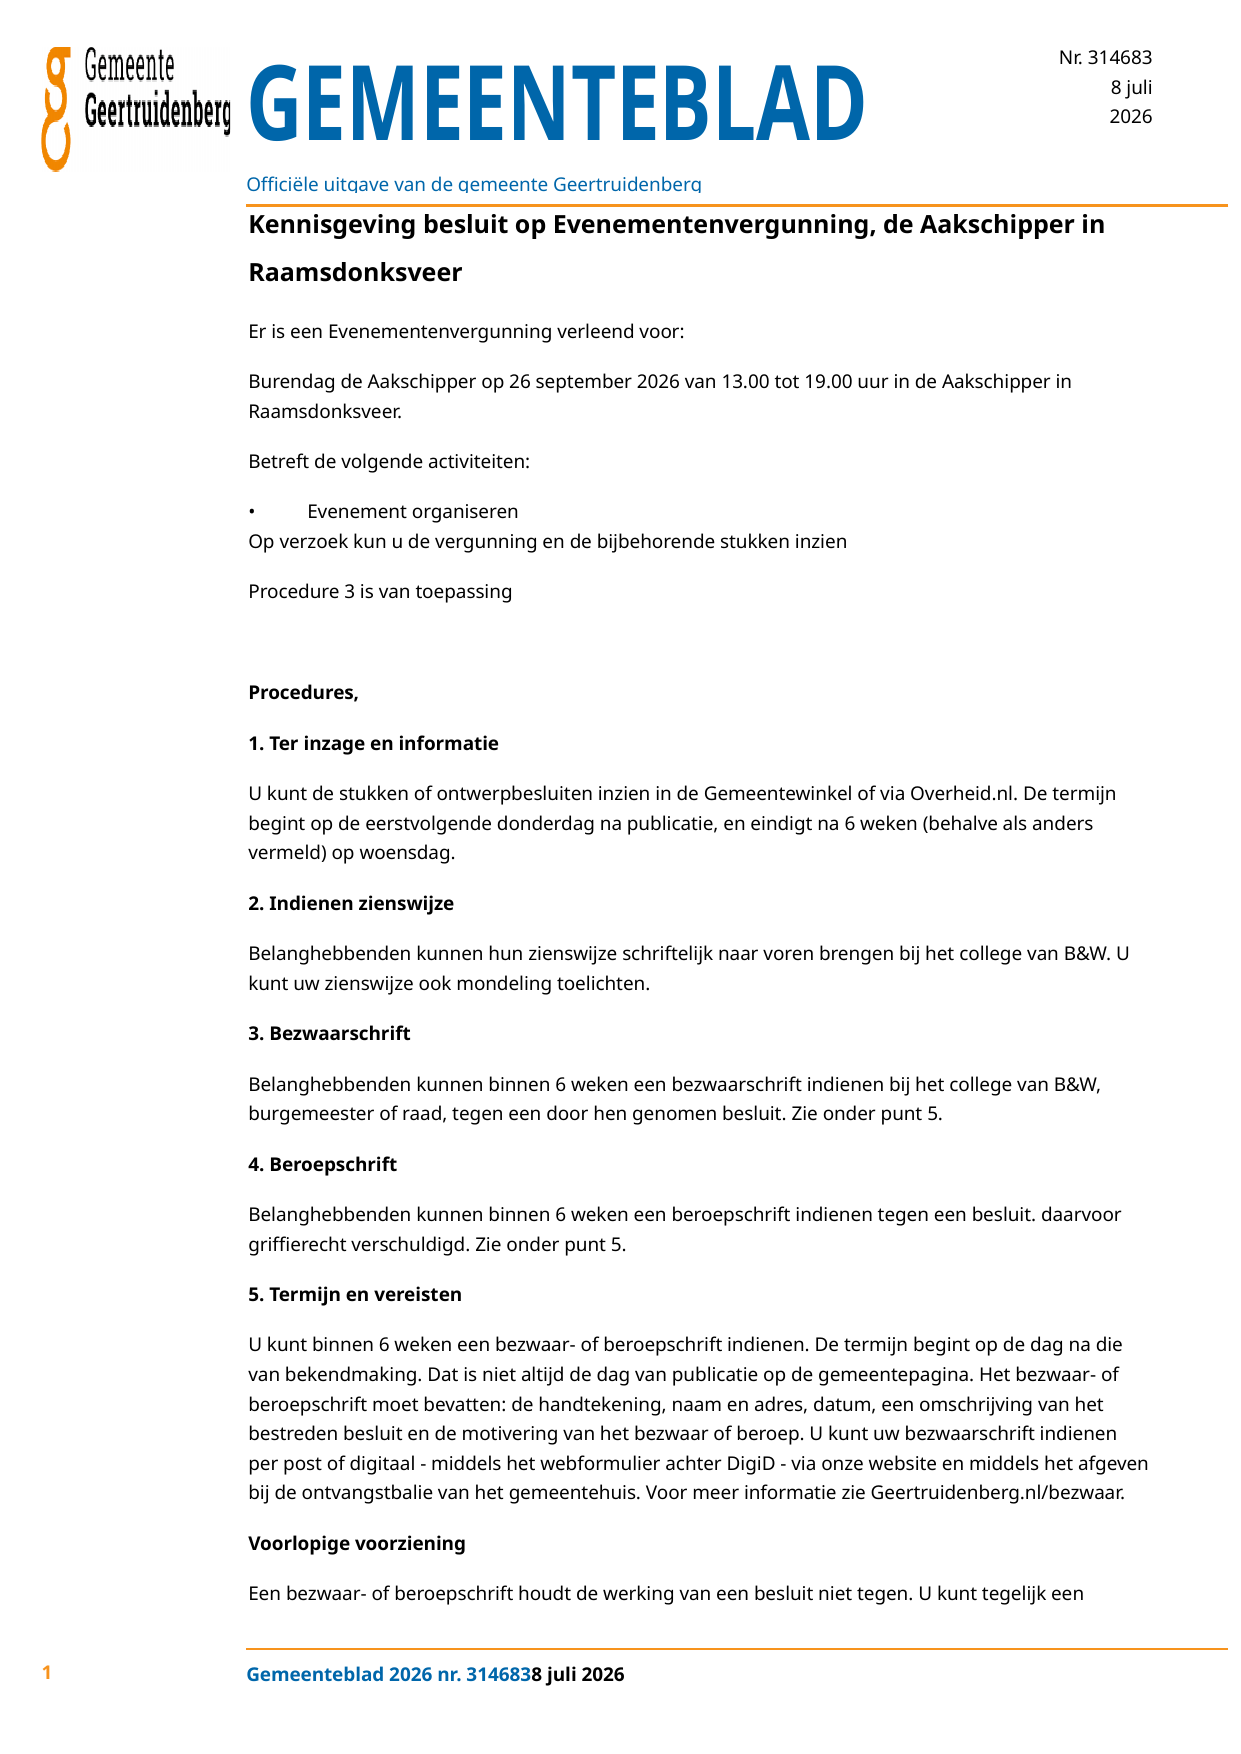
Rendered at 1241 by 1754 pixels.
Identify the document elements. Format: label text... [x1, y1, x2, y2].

list Evenement organiseren [248, 499, 1152, 524]
text Belanghebbenden kunnen hun zienswijze schriftelijk naar voren brengen bij het college van B&W. U kunt uw zienswijze ook mondeling toelichten. [248, 940, 1152, 996]
text Procedures, [248, 679, 1152, 705]
text Voorlopige voorziening [248, 1530, 1152, 1556]
text Op verzoek kun u de vergunning en de bijbehorende stukken inzien [248, 528, 1152, 554]
text 5. Termijn en vereisten [248, 1281, 1152, 1307]
picture [41, 47, 231, 172]
text Er is een Evenementenvergunning verleend voor: [248, 318, 1152, 344]
text 1. Ter inzage en informatie [248, 730, 1152, 756]
text U kunt de stukken of ontwerpbesluiten inzien in de Gemeentewinkel of via Overheid.nl. De termijn begint op de eerstvolgende donderdag na publicatie, en eindigt na 6 weken (behalve als anders vermeld) op woensdag. [248, 780, 1152, 865]
text Kennisgeving besluit op Evenementenvergunning, de Aakschipper in Raamsdonksveer [248, 207, 1152, 288]
text Burendag de Aakschipper op 26 september 2026 van 13.00 tot 19.00 uur in de Aakschipper in Raamsdonksveer. [248, 368, 1152, 424]
text 3. Bezwaarschrift [248, 1020, 1152, 1046]
text 2. Indienen zienswijze [248, 890, 1152, 916]
text Belanghebbenden kunnen binnen 6 weken een beroepschrift indienen tegen een besluit. daarvoor griffierecht verschuldigd. Zie onder punt 5. [248, 1201, 1152, 1257]
text Belanghebbenden kunnen binnen 6 weken een bezwaarschrift indienen bij het college van B&W, burgemeester of raad, tegen een door hen genomen besluit. Zie onder punt 5. [248, 1071, 1152, 1126]
text Procedure 3 is van toepassing [248, 579, 1152, 604]
text U kunt binnen 6 weken een bezwaar- of beroepschrift indienen. De termijn begint op de dag na die van bekendmaking. Dat is niet altijd de dag van publicatie op de gemeentepagina. Het bezwaar- of beroepschrift moet bevatten: de handtekening, naam en adres, datum, een omschrijving van het bestreden besluit en de motivering van het bezwaar of beroep. U kunt uw bezwaarschrift indienen per post of digitaal - middels het webformulier achter DigiD - via onze website en middels het afgeven bij de ontvangstbalie van het gemeentehuis. Voor meer informatie zie Geertruidenberg.nl/bezwaar. [248, 1332, 1152, 1505]
text 4. Beroepschrift [248, 1151, 1152, 1177]
text Een bezwaar- of beroepschrift houdt de werking van een besluit niet tegen. U kunt tegelijk een [248, 1580, 1152, 1606]
text Betreft de volgende activiteiten: [248, 448, 1152, 474]
